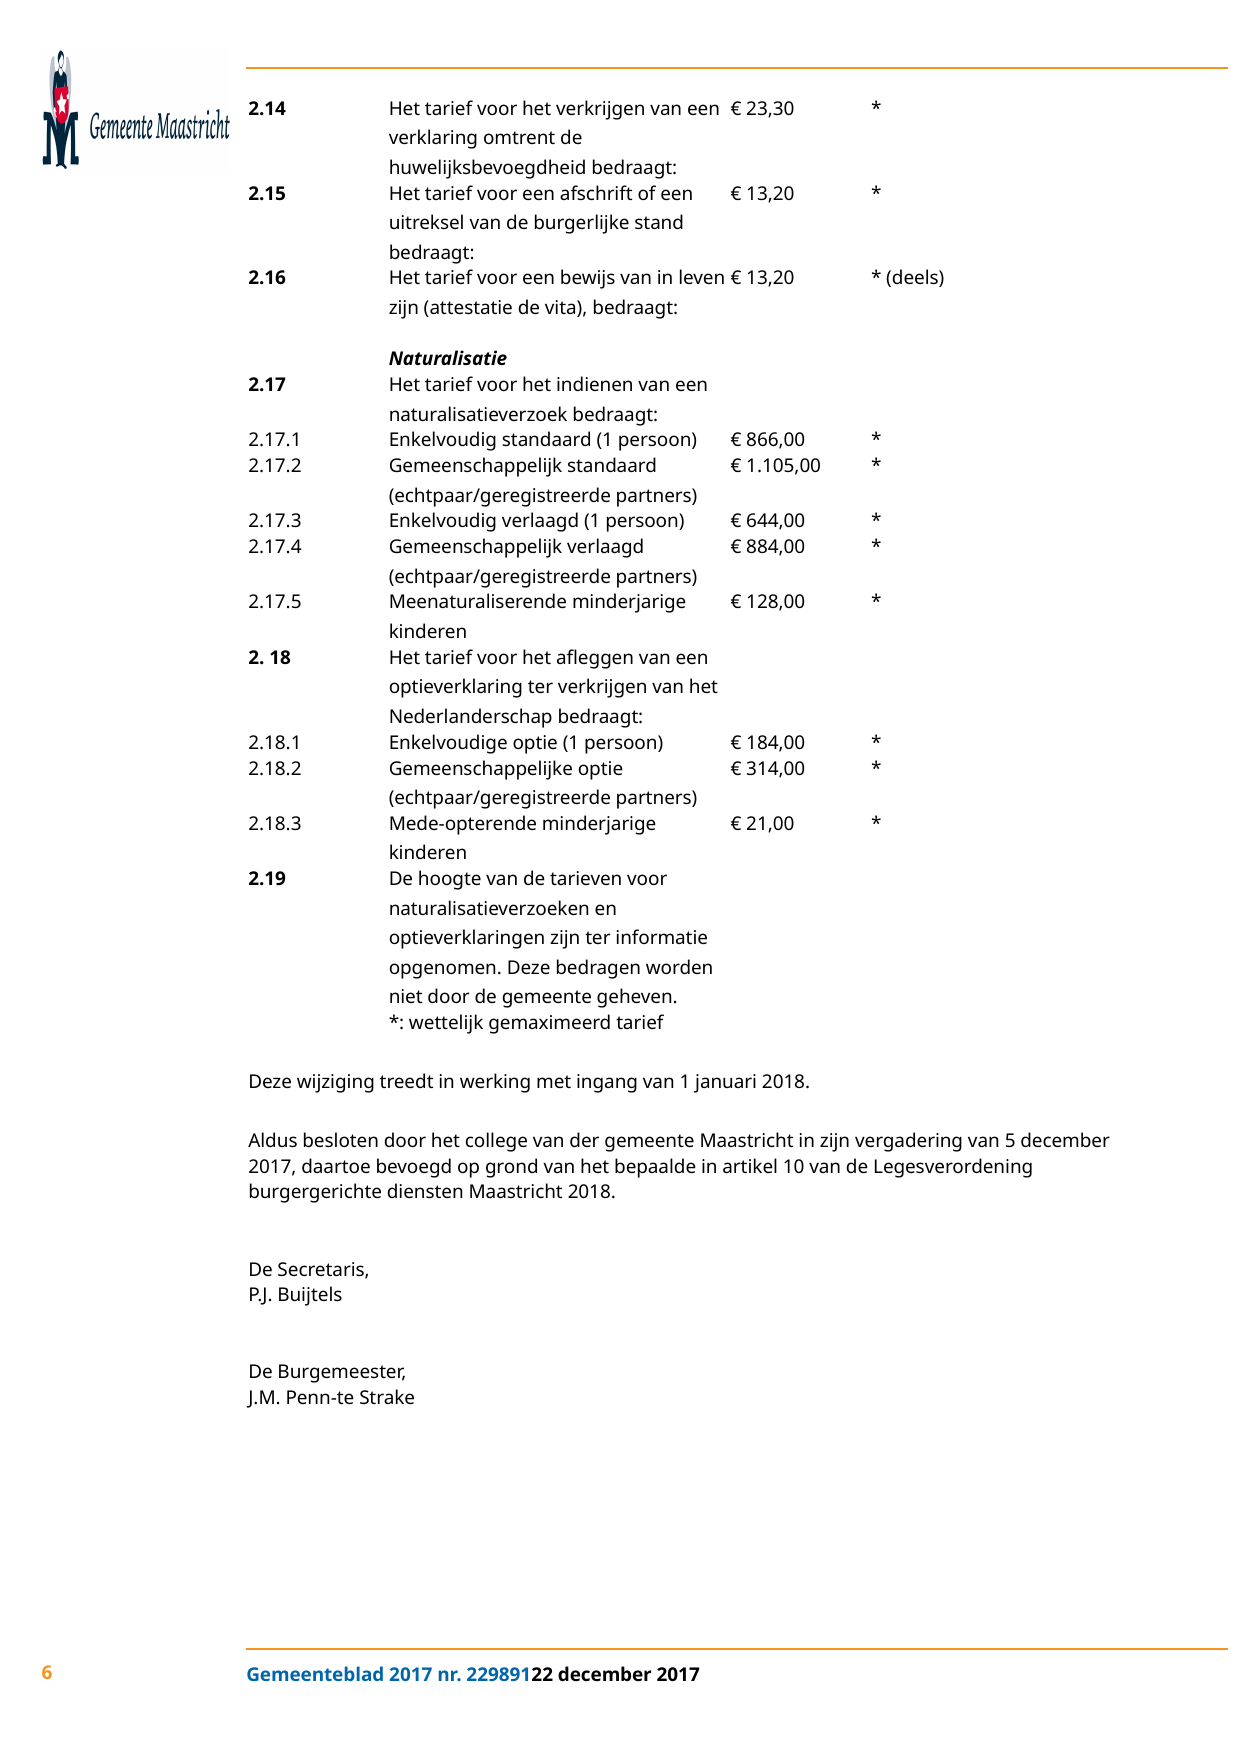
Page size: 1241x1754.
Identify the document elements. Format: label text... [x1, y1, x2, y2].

table_cell * [871, 95, 1011, 180]
table_cell € 13,20 [730, 180, 871, 264]
table_cell [1011, 755, 1152, 810]
table_cell 2.17.2 [248, 453, 388, 508]
table_cell € 21,00 [730, 810, 871, 865]
text De Burgemeester, [248, 1359, 1152, 1384]
table_cell € 884,00 [730, 534, 871, 589]
table_cell [1011, 453, 1152, 508]
table_cell 2. 18 [248, 644, 388, 729]
table_cell * (deels) [871, 265, 1011, 320]
table_cell € 184,00 [730, 729, 871, 755]
table_cell * [871, 589, 1011, 644]
table_cell [1011, 810, 1152, 865]
table_cell Het tarief voor een afschrift of een uitreksel van de burgerlijke stand bedraagt: [389, 180, 730, 264]
table_cell [730, 1009, 871, 1035]
text J.M. Penn-te Strake [248, 1384, 1152, 1410]
table_cell Het tarief voor een bewijs van in leven zijn (attestatie de vita), bedraagt: [389, 265, 730, 320]
table_cell Naturalisatie [389, 346, 730, 371]
table_cell * [871, 427, 1011, 452]
table_cell Enkelvoudige optie (1 persoon) [389, 729, 730, 755]
table_cell [871, 371, 1011, 427]
table_cell * [871, 729, 1011, 755]
table_cell 2.17 [248, 371, 388, 427]
table_cell 2.15 [248, 180, 388, 264]
table_cell € 644,00 [730, 508, 871, 533]
text P.J. Buijtels [248, 1281, 1152, 1307]
table_cell [248, 346, 388, 371]
table_cell [1011, 534, 1152, 589]
text Aldus besloten door het college van der gemeente Maastricht in zijn vergadering van 5 december 2017, daartoe bevoegd op grond van het bepaalde in artikel 10 van de Legesverordening burgergerichte diensten Maastricht 2018. [248, 1127, 1152, 1204]
table_cell 2.18.3 [248, 810, 388, 865]
table_cell € 1.105,00 [730, 453, 871, 508]
table_cell € 23,30 [730, 95, 871, 180]
table_cell 2.18.2 [248, 755, 388, 810]
table_cell * [871, 755, 1011, 810]
table_cell [1011, 1009, 1152, 1035]
table_cell 2.17.5 [248, 589, 388, 644]
table_cell [1011, 265, 1152, 320]
table_cell [1011, 729, 1152, 755]
table_cell Mede-opterende minderjarige kinderen [389, 810, 730, 865]
table_cell [730, 371, 871, 427]
table_cell Het tarief voor het afleggen van een optieverklaring ter verkrijgen van het Nederlanderschap bedraagt: [389, 644, 730, 729]
table_cell 2.14 [248, 95, 388, 180]
table_cell Het tarief voor het verkrijgen van een verklaring omtrent de huwelijksbevoegdheid bedraagt: [389, 95, 730, 180]
table_cell € 866,00 [730, 427, 871, 452]
table_cell Enkelvoudig standaard (1 persoon) [389, 427, 730, 452]
table_cell € 314,00 [730, 755, 871, 810]
table_cell * [871, 508, 1011, 533]
table_cell Gemeenschappelijk verlaagd (echtpaar/geregistreerde partners) [389, 534, 730, 589]
table_cell [1011, 320, 1152, 346]
table_cell [871, 644, 1011, 729]
table_cell De hoogte van de tarieven voor naturalisatieverzoeken en optieverklaringen zijn ter informatie opgenomen. Deze bedragen worden niet door de gemeente geheven. [389, 865, 730, 1009]
table_cell [730, 320, 871, 346]
table_cell Meenaturaliserende minderjarige kinderen [389, 589, 730, 644]
table_cell 2.19 [248, 865, 388, 1009]
table_cell [389, 320, 730, 346]
table_cell [871, 346, 1011, 371]
text De Secretaris, [248, 1256, 1152, 1281]
table_cell [1011, 644, 1152, 729]
table_cell [1011, 427, 1152, 452]
table_cell [1011, 589, 1152, 644]
table_cell Enkelvoudig verlaagd (1 persoon) [389, 508, 730, 533]
table_cell * [871, 534, 1011, 589]
table_cell [730, 346, 871, 371]
table_cell € 13,20 [730, 265, 871, 320]
table_cell 2.18.1 [248, 729, 388, 755]
table_cell 2.16 [248, 265, 388, 320]
table_cell [730, 865, 871, 1009]
table_cell Gemeenschappelijk standaard (echtpaar/geregistreerde partners) [389, 453, 730, 508]
table_cell 2.17.4 [248, 534, 388, 589]
table_cell Gemeenschappelijke optie (echtpaar/geregistreerde partners) [389, 755, 730, 810]
table_cell [1011, 95, 1152, 180]
table_cell [248, 320, 388, 346]
table_cell 2.17.1 [248, 427, 388, 452]
table_cell [730, 644, 871, 729]
table_cell [871, 1009, 1011, 1035]
table_cell * [871, 810, 1011, 865]
table_cell * [871, 453, 1011, 508]
table_cell [1011, 346, 1152, 371]
text Deze wijziging treedt in werking met ingang van 1 januari 2018. [248, 1068, 1152, 1094]
table_cell [871, 320, 1011, 346]
table_cell € 128,00 [730, 589, 871, 644]
table_cell [1011, 865, 1152, 1009]
table_cell [871, 865, 1011, 1009]
table_cell [1011, 371, 1152, 427]
table_cell [248, 1009, 388, 1035]
table_cell [1011, 508, 1152, 533]
table_cell *: wettelijk gemaximeerd tarief [389, 1009, 730, 1035]
picture [41, 47, 231, 172]
table_cell Het tarief voor het indienen van een naturalisatieverzoek bedraagt: [389, 371, 730, 427]
table_cell [1011, 180, 1152, 264]
table_cell * [871, 180, 1011, 264]
table_cell 2.17.3 [248, 508, 388, 533]
